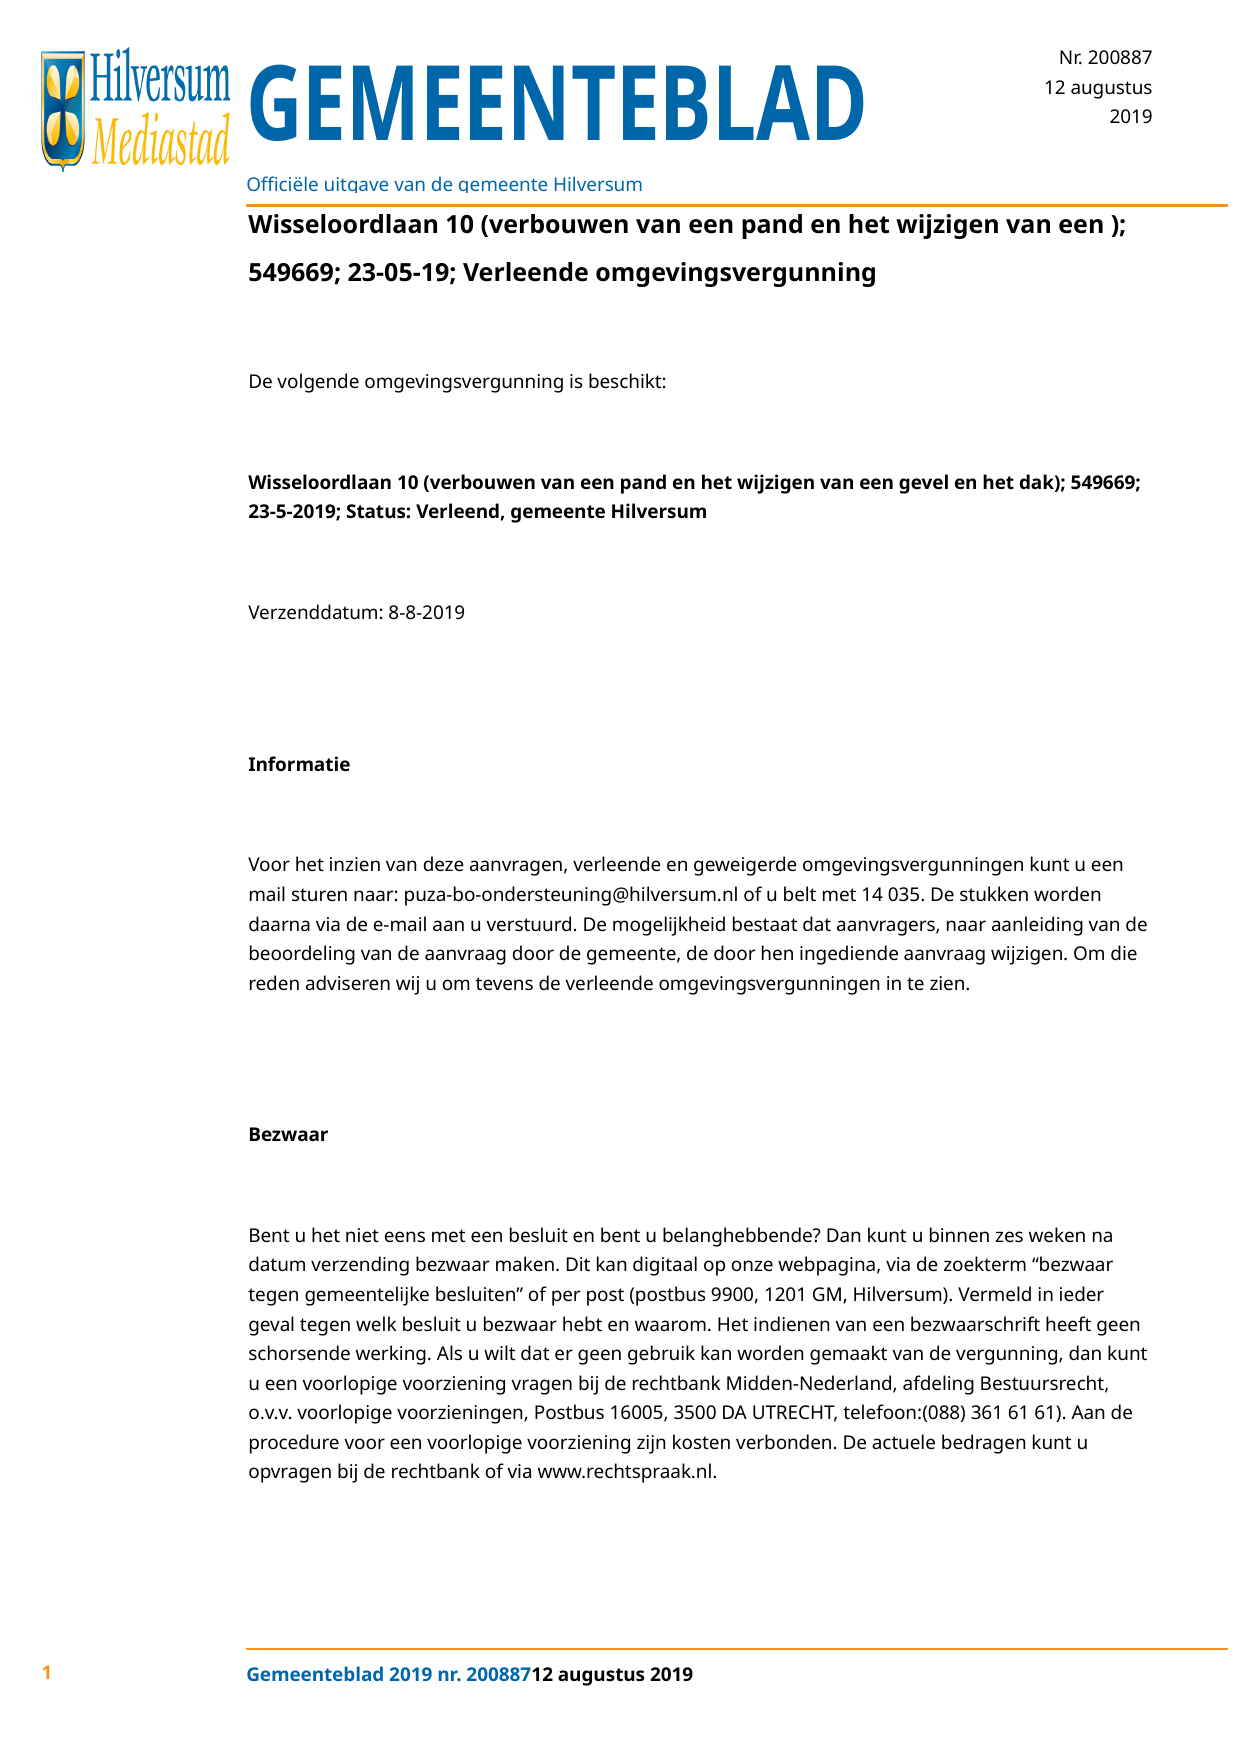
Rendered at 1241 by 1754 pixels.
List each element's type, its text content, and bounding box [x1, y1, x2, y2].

text Verzenddatum: 8-8-2019 [248, 599, 1152, 625]
text De volgende omgevingsvergunning is beschikt: [248, 368, 1152, 394]
text Bent u het niet eens met een besluit en bent u belanghebbende? Dan kunt u binnen zes weken na datum verzending bezwaar maken. Dit kan digitaal op onze webpagina, via de zoekterm “bezwaar tegen gemeentelijke besluiten” of per post (postbus 9900, 1201 GM, Hilversum). Vermeld in ieder geval tegen welk besluit u bezwaar hebt en waarom. Het indienen van een bezwaarschrift heeft geen schorsende werking. Als u wilt dat er geen gebruik kan worden gemaakt van de vergunning, dan kunt u een voorlopige voorziening vragen bij de rechtbank Midden-Nederland, afdeling Bestuursrecht, o.v.v. voorlopige voorzieningen, Postbus 16005, 3500 DA UTRECHT, telefoon:(088) 361 61 61). Aan de procedure voor een voorlopige voorziening zijn kosten verbonden. De actuele bedragen kunt u opvragen bij de rechtbank of via www.rechtspraak.nl. [248, 1222, 1152, 1484]
text Wisseloordlaan 10 (verbouwen van een pand en het wijzigen van een gevel en het dak); 549669; 23-5-2019; Status: Verleend, gemeente Hilversum [248, 469, 1152, 524]
text Voor het inzien van deze aanvragen, verleende en geweigerde omgevingsvergunningen kunt u een mail sturen naar: puza-bo-ondersteuning@hilversum.nl of u belt met 14 035. De stukken worden daarna via de e-mail aan u verstuurd. De mogelijkheid bestaat dat aanvragers, naar aanleiding van de beoordeling van de aanvraag door de gemeente, de door hen ingediende aanvraag wijzigen. Om die reden adviseren wij u om tevens de verleende omgevingsvergunningen in te zien. [248, 852, 1152, 996]
text Bezwaar [248, 1121, 1152, 1147]
text Wisseloordlaan 10 (verbouwen van een pand en het wijzigen van een ); 549669; 23-05-19; Verleende omgevingsvergunning [248, 207, 1152, 288]
picture [41, 47, 231, 172]
text Informatie [248, 751, 1152, 777]
